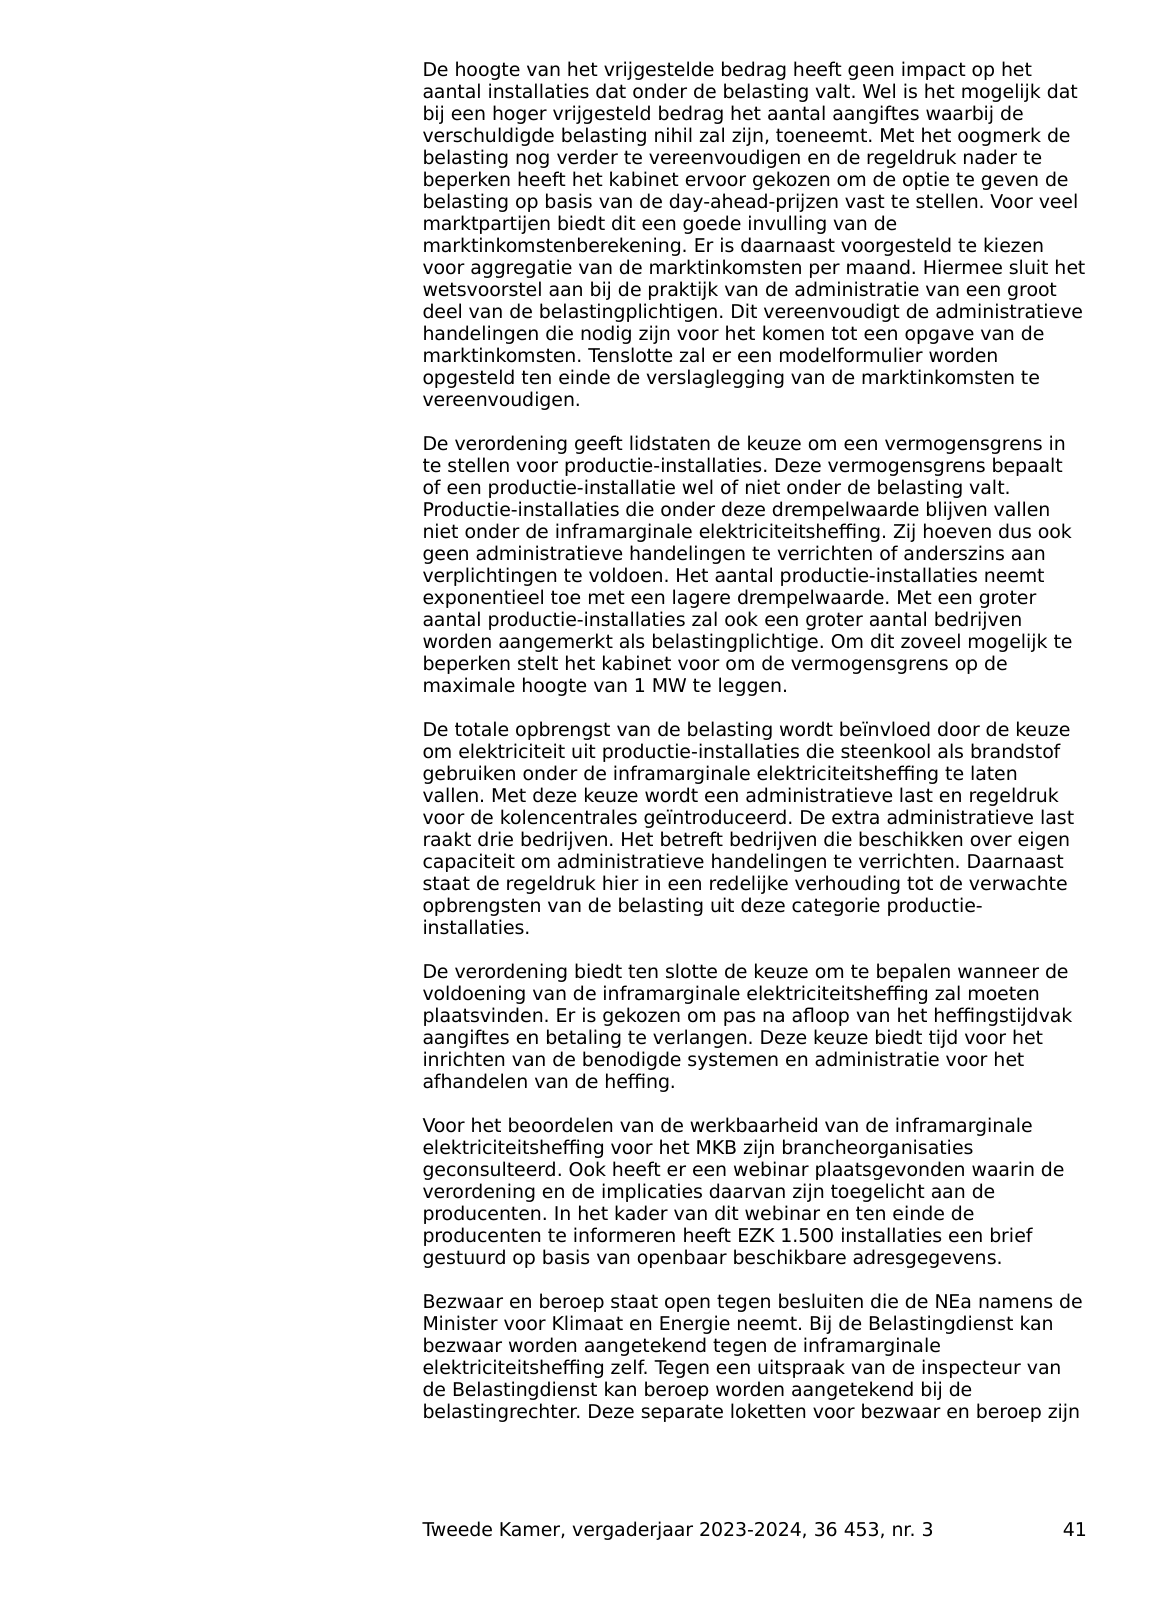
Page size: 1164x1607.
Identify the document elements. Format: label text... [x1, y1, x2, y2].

text De hoogte van het vrijgestelde bedrag heeft geen impact op het aantal installaties dat onder de belasting valt. Wel is het mogelijk dat bij een hoger vrijgesteld bedrag het aantal aangiftes waarbij de verschuldigde belasting nihil zal zijn, toeneemt. Met het oogmerk de belasting nog verder te vereenvoudigen en de regeldruk nader te beperken heeft het kabinet ervoor gekozen om de optie te geven de belasting op basis van de day-ahead-prijzen vast te stellen. Voor veel marktpartijen biedt dit een goede invulling van de marktinkomstenberekening. Er is daarnaast voorgesteld te kiezen voor aggregatie van de marktinkomsten per maand. Hiermee sluit het wetsvoorstel aan bij de praktijk van de administratie van een groot deel van de belastingplichtigen. Dit vereenvoudigt de administratieve handelingen die nodig zijn voor het komen tot een opgave van de marktinkomsten. Tenslotte zal er een modelformulier worden opgesteld ten einde de verslaglegging van de marktinkomsten te vereenvoudigen. [422, 59, 1087, 411]
text Voor het beoordelen van de werkbaarheid van de inframarginale elektriciteitsheffing voor het MKB zijn brancheorganisaties geconsulteerd. Ook heeft er een webinar plaatsgevonden waarin de verordening en de implicaties daarvan zijn toegelicht aan de producenten. In het kader van dit webinar en ten einde de producenten te informeren heeft EZK 1.500 installaties een brief gestuurd op basis van openbaar beschikbare adresgegevens. [422, 1115, 1087, 1269]
text De verordening geeft lidstaten de keuze om een vermogensgrens in te stellen voor productie-installaties. Deze vermogensgrens bepaalt of een productie-installatie wel of niet onder de belasting valt. Productie-installaties die onder deze drempelwaarde blijven vallen niet onder de inframarginale elektriciteitsheffing. Zij hoeven dus ook geen administratieve handelingen te verrichten of anderszins aan verplichtingen te voldoen. Het aantal productie-installaties neemt exponentieel toe met een lagere drempelwaarde. Met een groter aantal productie-installaties zal ook een groter aantal bedrijven worden aangemerkt als belastingplichtige. Om dit zoveel mogelijk te beperken stelt het kabinet voor om de vermogensgrens op de maximale hoogte van 1 MW te leggen. [422, 433, 1087, 697]
text Bezwaar en beroep staat open tegen besluiten die de NEa namens de Minister voor Klimaat en Energie neemt. Bij de Belastingdienst kan bezwaar worden aangetekend tegen de inframarginale elektriciteitsheffing zelf. Tegen een uitspraak van de inspecteur van de Belastingdienst kan beroep worden aangetekend bij de belastingrechter. Deze separate loketten voor bezwaar en beroep zijn [422, 1291, 1087, 1423]
text De verordening biedt ten slotte de keuze om te bepalen wanneer de voldoening van de inframarginale elektriciteitsheffing zal moeten plaatsvinden. Er is gekozen om pas na afloop van het heffingstijdvak aangiftes en betaling te verlangen. Deze keuze biedt tijd voor het inrichten van de benodigde systemen en administratie voor het afhandelen van de heffing. [422, 961, 1087, 1093]
text De totale opbrengst van de belasting wordt beïnvloed door de keuze om elektriciteit uit productie-installaties die steenkool als brandstof gebruiken onder de inframarginale elektriciteitsheffing te laten vallen. Met deze keuze wordt een administratieve last en regeldruk voor de kolencentrales geïntroduceerd. De extra administratieve last raakt drie bedrijven. Het betreft bedrijven die beschikken over eigen capaciteit om administratieve handelingen te verrichten. Daarnaast staat de regeldruk hier in een redelijke verhouding tot de verwachte opbrengsten van de belasting uit deze categorie productie-installaties. [422, 719, 1087, 939]
